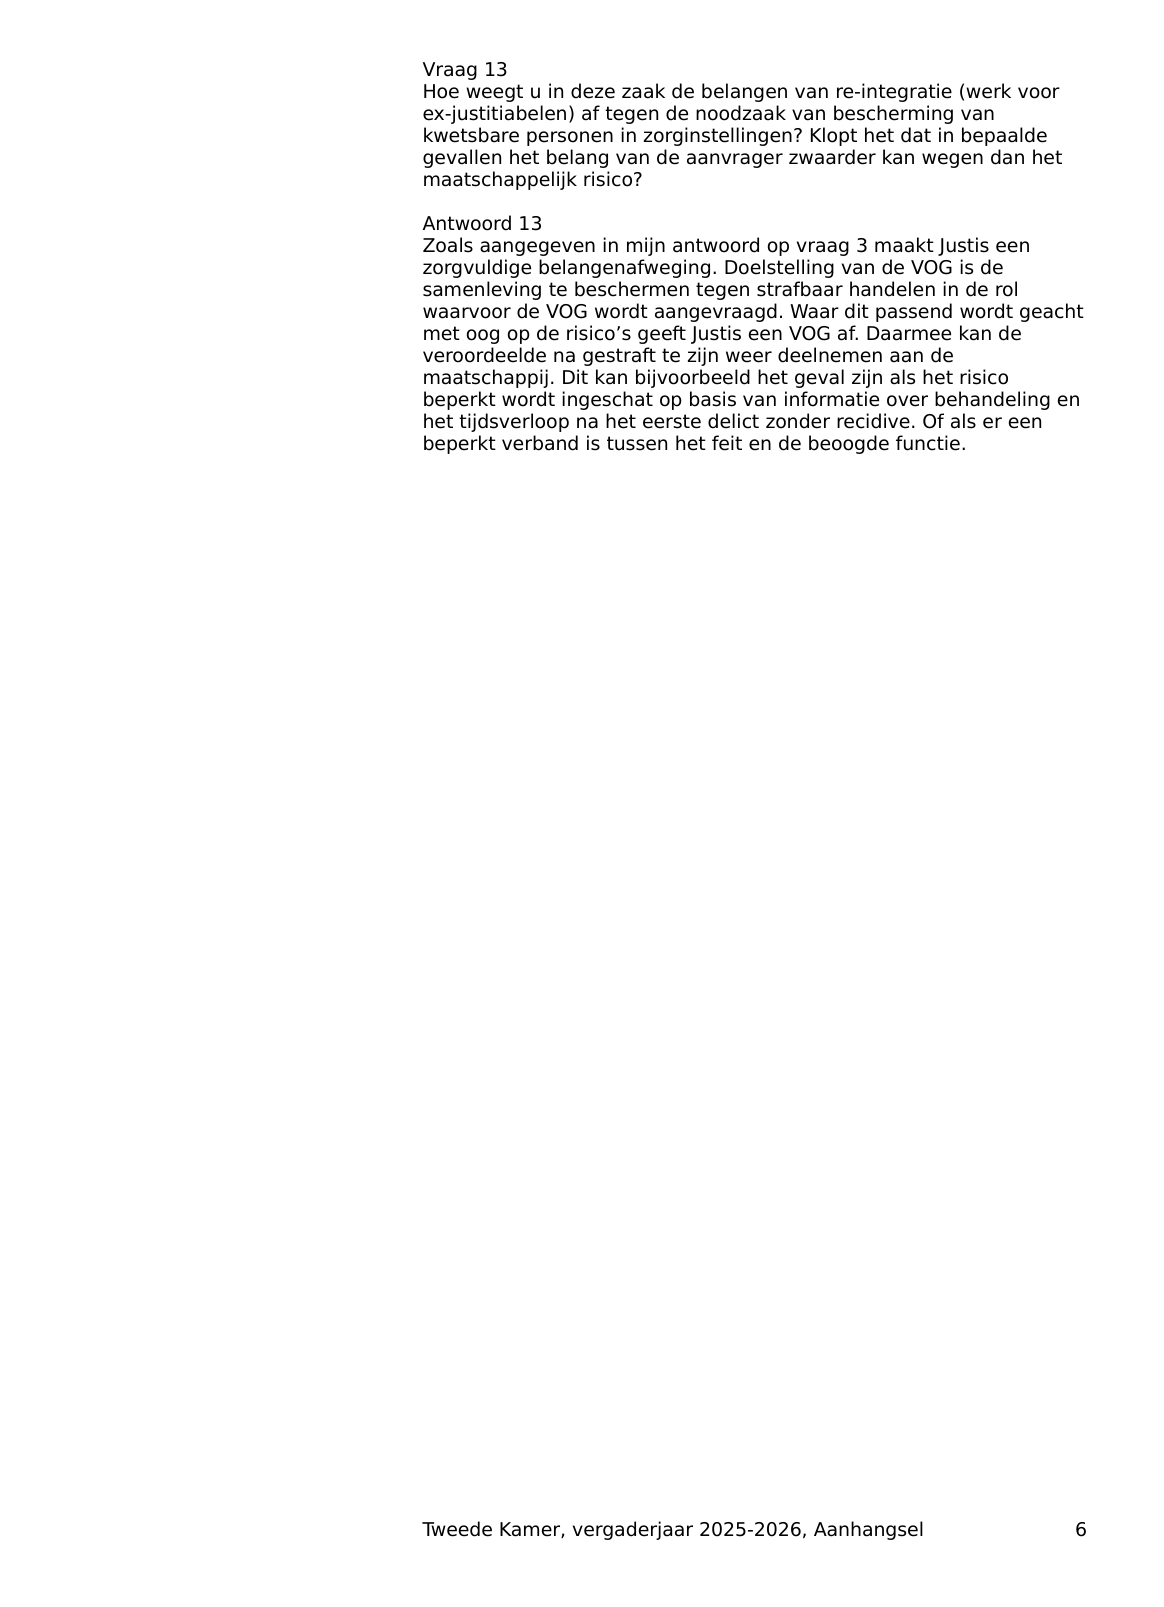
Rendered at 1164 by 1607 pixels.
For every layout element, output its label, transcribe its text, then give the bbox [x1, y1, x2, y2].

text Antwoord 13 [422, 213, 1087, 235]
text Hoe weegt u in deze zaak de belangen van re-integratie (werk voor ex-justitiabelen) af tegen de noodzaak van bescherming van kwetsbare personen in zorginstellingen? Klopt het dat in bepaalde gevallen het belang van de aanvrager zwaarder kan wegen dan het maatschappelijk risico? [422, 81, 1087, 191]
text Vraag 13 [422, 59, 1087, 81]
text Zoals aangegeven in mijn antwoord op vraag 3 maakt Justis een zorgvuldige belangenafweging. Doelstelling van de VOG is de samenleving te beschermen tegen strafbaar handelen in de rol waarvoor de VOG wordt aangevraagd. Waar dit passend wordt geacht met oog op de risico’s geeft Justis een VOG af. Daarmee kan de veroordeelde na gestraft te zijn weer deelnemen aan de maatschappij. Dit kan bijvoorbeeld het geval zijn als het risico beperkt wordt ingeschat op basis van informatie over behandeling en het tijdsverloop na het eerste delict zonder recidive. Of als er een beperkt verband is tussen het feit en de beoogde functie. [422, 235, 1087, 455]
